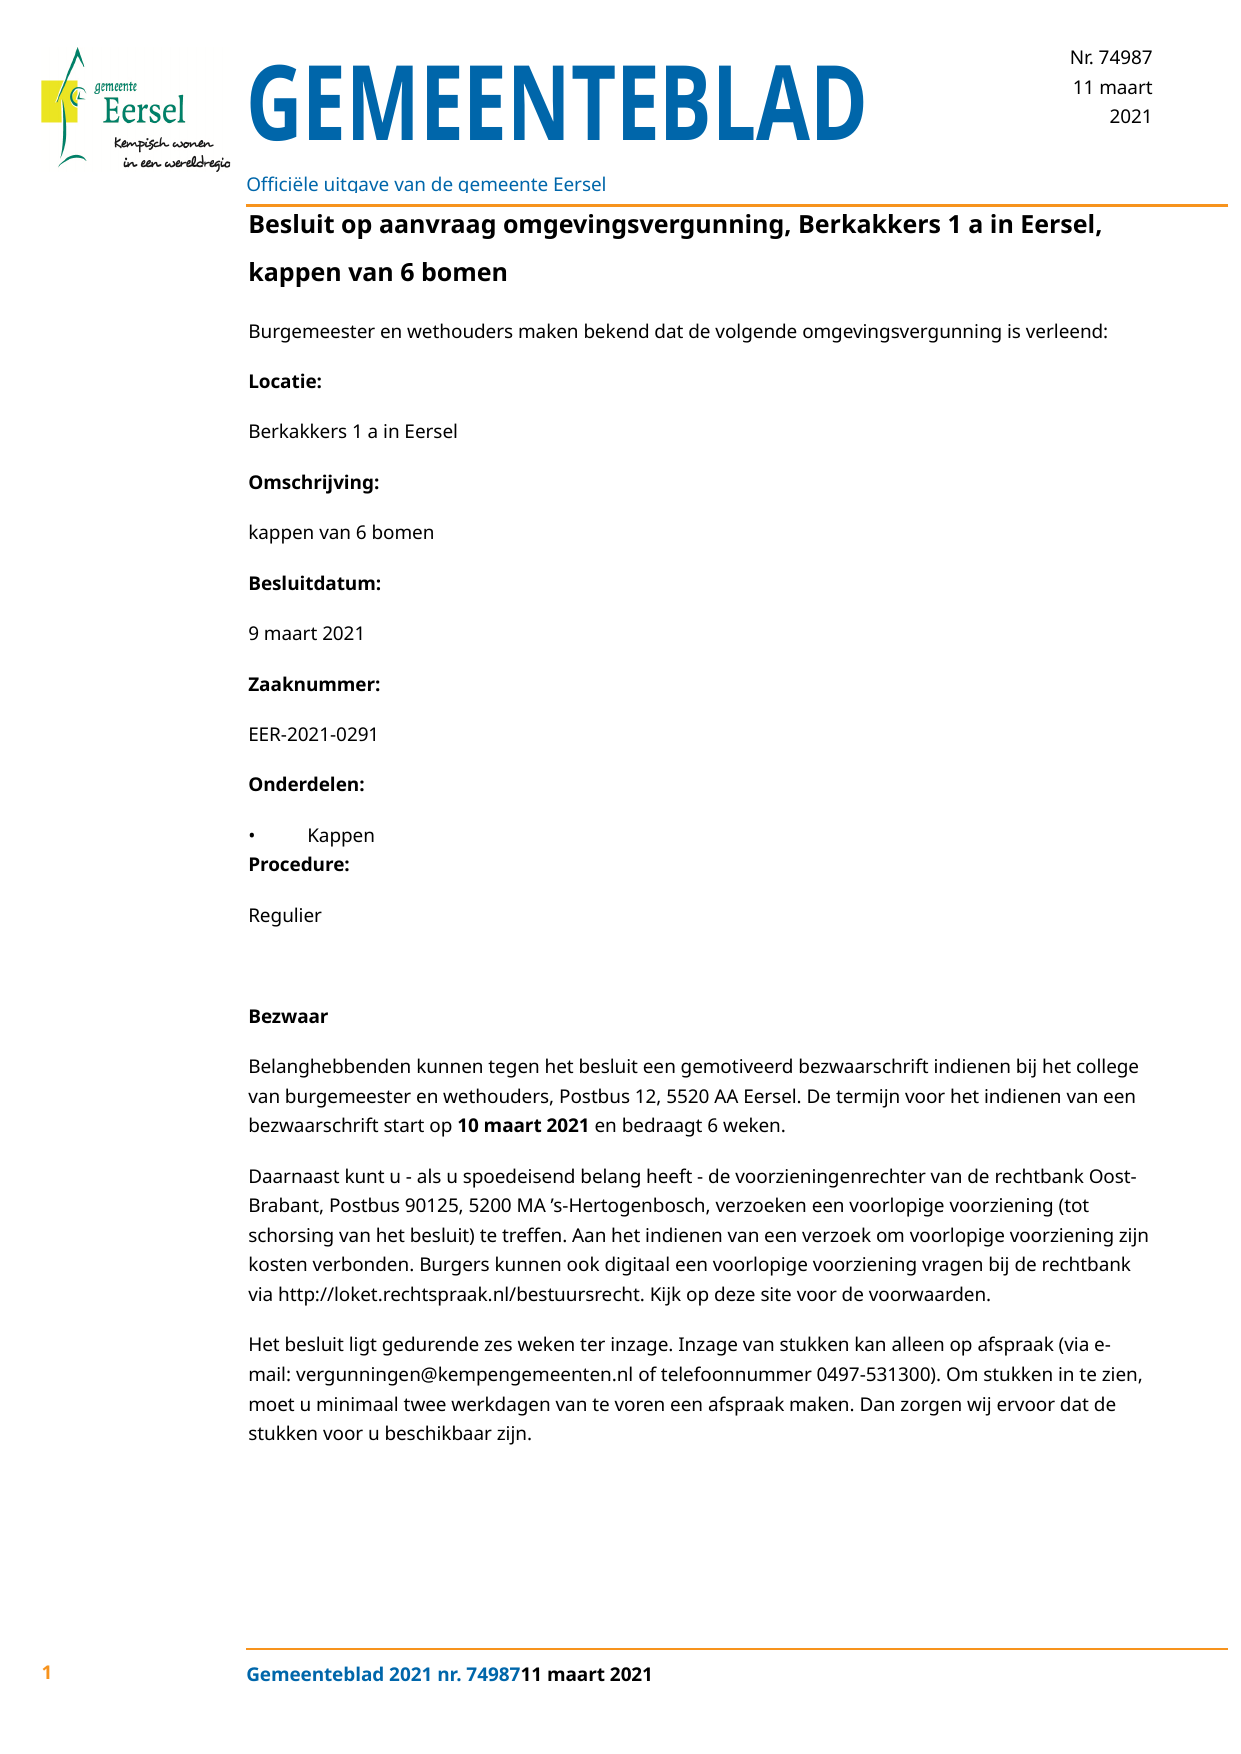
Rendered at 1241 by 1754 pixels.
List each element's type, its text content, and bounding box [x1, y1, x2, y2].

text Bezwaar [248, 1003, 1152, 1029]
text 9 maart 2021 [248, 620, 1152, 646]
text kappen van 6 bomen [248, 519, 1152, 545]
text Berkakkers 1 a in Eersel [248, 419, 1152, 444]
text Regulier [248, 902, 1152, 928]
text Procedure: [248, 852, 1152, 877]
text Omschrijving: [248, 469, 1152, 495]
text Burgemeester en wethouders maken bekend dat de volgende omgevingsvergunning is verleend: [248, 318, 1152, 344]
picture [41, 47, 231, 172]
text Daarnaast kunt u - als u spoedeisend belang heeft - de voorzieningenrechter van de rechtbank Oost-Brabant, Postbus 90125, 5200 MA ’s-Hertogenbosch, verzoeken een voorlopige voorziening (tot schorsing van het besluit) te treffen. Aan het indienen van een verzoek om voorlopige voorziening zijn kosten verbonden. Burgers kunnen ook digitaal een voorlopige voorziening vragen bij de rechtbank via http://loket.rechtspraak.nl/bestuursrecht. Kijk op deze site voor de voorwaarden. [248, 1163, 1152, 1307]
text Onderdelen: [248, 772, 1152, 797]
text EER-2021-0291 [248, 721, 1152, 747]
text Locatie: [248, 368, 1152, 394]
text Zaaknummer: [248, 671, 1152, 697]
text Besluit op aanvraag omgevingsvergunning, Berkakkers 1 a in Eersel, kappen van 6 bomen [248, 207, 1152, 288]
list Kappen [248, 822, 1152, 848]
text Belanghebbenden kunnen tegen het besluit een gemotiveerd bezwaarschrift indienen bij het college van burgemeester en wethouders, Postbus 12, 5520 AA Eersel. De termijn voor het indienen van een bezwaarschrift start op 10 maart 2021 en bedraagt 6 weken. [248, 1053, 1152, 1138]
text Besluitdatum: [248, 570, 1152, 596]
text Het besluit ligt gedurende zes weken ter inzage. Inzage van stukken kan alleen op afspraak (via e-mail: vergunningen@kempengemeenten.nl of telefoonnummer 0497-531300). Om stukken in te zien, moet u minimaal twee werkdagen van te voren een afspraak maken. Dan zorgen wij ervoor dat de stukken voor u beschikbaar zijn. [248, 1332, 1152, 1446]
